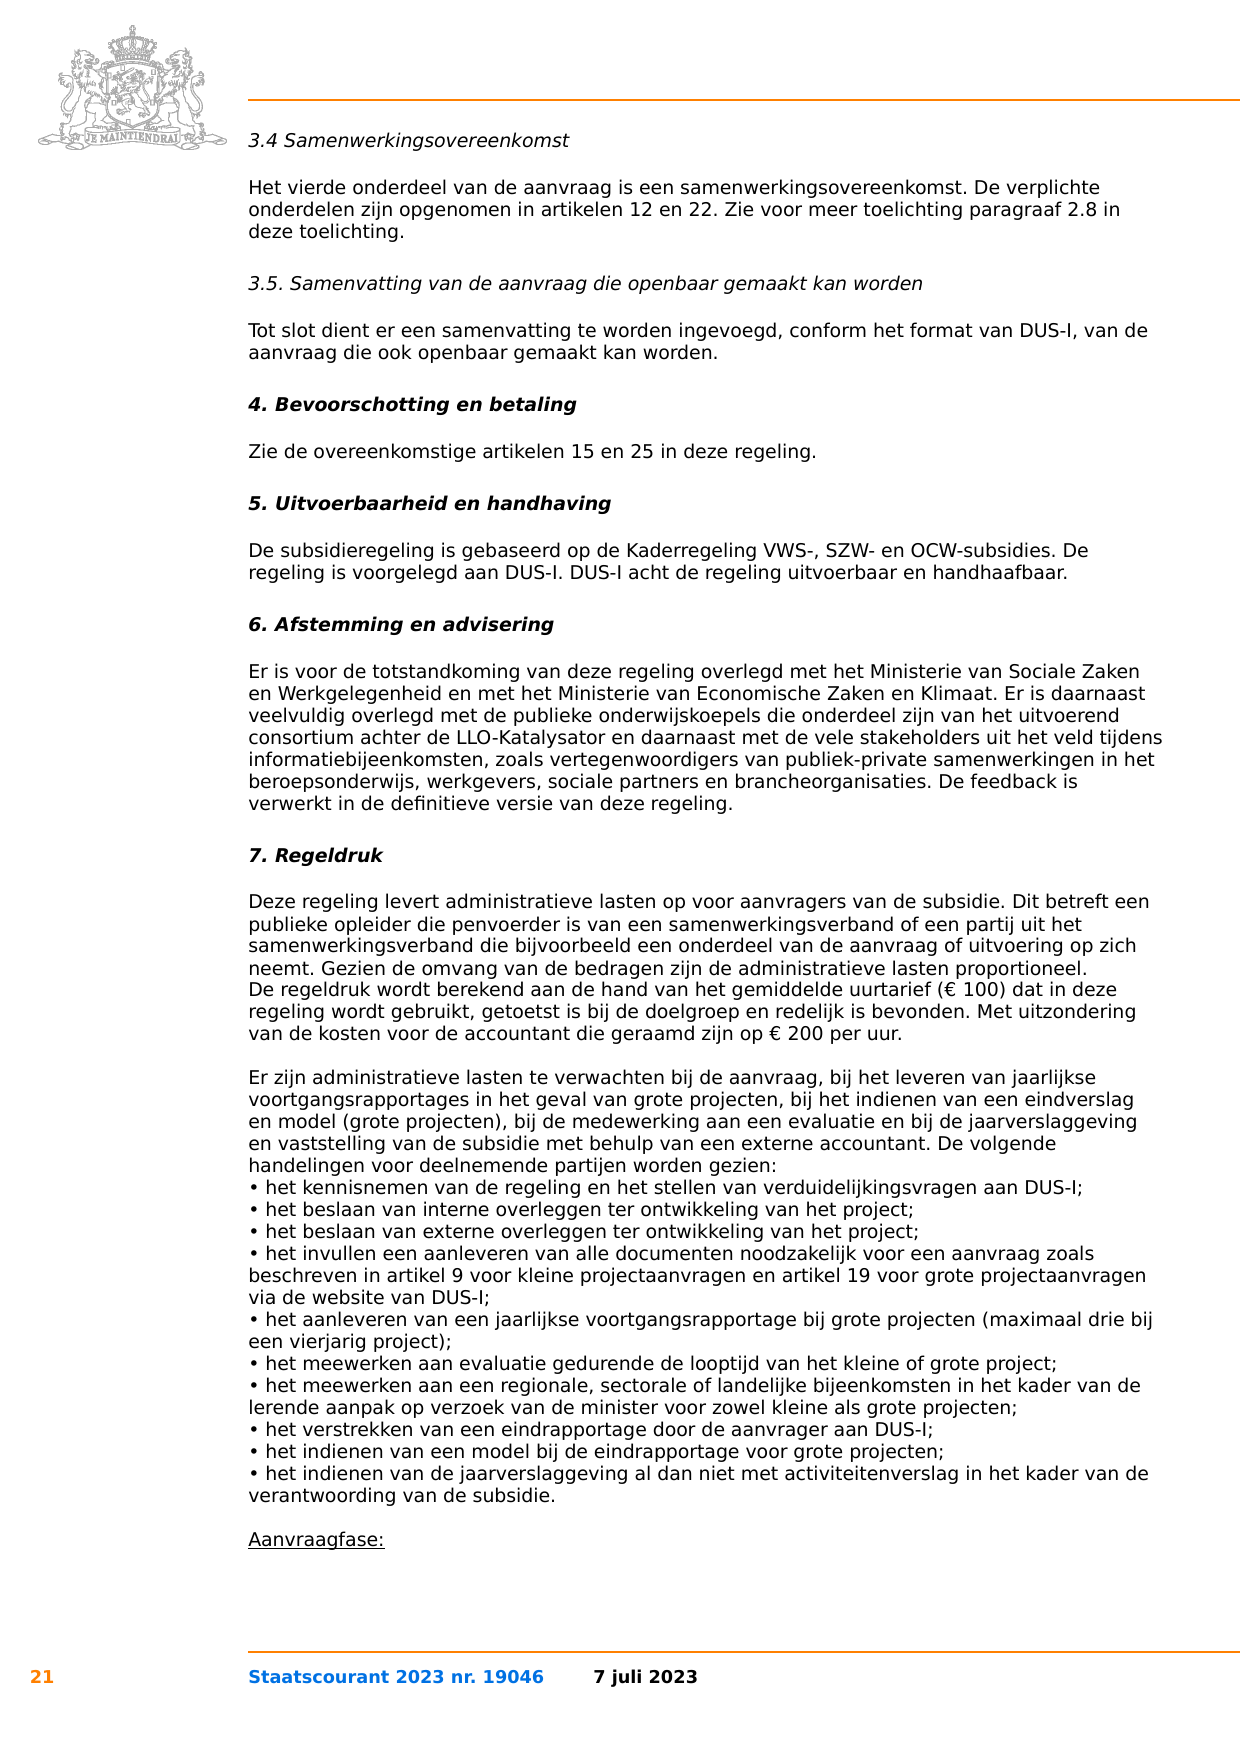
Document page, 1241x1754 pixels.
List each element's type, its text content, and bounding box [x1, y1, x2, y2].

text • het aanleveren van een jaarlijkse voortgangsrapportage bij grote projecten (maximaal drie bij een vierjarig project); [248, 1309, 1163, 1353]
picture [38, 25, 227, 150]
text Er is voor de totstandkoming van deze regeling overlegd met het Ministerie van Sociale Zaken en Werkgelegenheid en met het Ministerie van Economische Zaken en Klimaat. Er is daarnaast veelvuldig overlegd met de publieke onderwijskoepels die onderdeel zijn van het uitvoerend consortium achter de LLO-Katalysator en daarnaast met de vele stakeholders uit het veld tijdens informatiebijeenkomsten, zoals vertegenwoordigers van publiek-private samenwerkingen in het beroepsonderwijs, werkgevers, sociale partners en brancheorganisaties. De feedback is verwerkt in de definitieve versie van deze regeling. [248, 661, 1163, 814]
subtitle 3.4 Samenwerkingsovereenkomst [248, 130, 1163, 152]
text Tot slot dient er een samenvatting te worden ingevoegd, conform het format van DUS-I, van de aanvraag die ook openbaar gemaakt kan worden. [248, 320, 1163, 364]
text • het indienen van een model bij de eindrapportage voor grote projecten; [248, 1441, 1163, 1463]
text De regeldruk wordt berekend aan de hand van het gemiddelde uurtarief (€ 100) dat in deze regeling wordt gebruikt, getoetst is bij de doelgroep en redelijk is bevonden. Met uitzondering van de kosten voor de accountant die geraamd zijn op € 200 per uur. [248, 979, 1163, 1045]
text • het meewerken aan een regionale, sectorale of landelijke bijeenkomsten in het kader van de lerende aanpak op verzoek van de minister voor zowel kleine als grote projecten; [248, 1375, 1163, 1419]
text • het beslaan van externe overleggen ter ontwikkeling van het project; [248, 1221, 1163, 1243]
text • het meewerken aan evaluatie gedurende de looptijd van het kleine of grote project; [248, 1353, 1163, 1375]
subtitle 7. Regeldruk [248, 844, 1163, 866]
text Deze regeling levert administratieve lasten op voor aanvragers van de subsidie. Dit betreft een [248, 891, 1163, 913]
text • het verstrekken van een eindrapportage door de aanvrager aan DUS-I; [248, 1419, 1163, 1441]
text • het invullen een aanleveren van alle documenten noodzakelijk voor een aanvraag zoals beschreven in artikel 9 voor kleine projectaanvragen en artikel 19 voor grote projectaanvragen via de website van DUS-I; [248, 1243, 1163, 1309]
text Aanvraagfase: [248, 1529, 1163, 1551]
subtitle 3.5. Samenvatting van de aanvraag die openbaar gemaakt kan worden [248, 273, 1163, 295]
subtitle 5. Uitvoerbaarheid en handhaving [248, 493, 1163, 515]
text De subsidieregeling is gebaseerd op de Kaderregeling VWS-, SZW- en OCW-subsidies. De regeling is voorgelegd aan DUS-I. DUS-I acht de regeling uitvoerbaar en handhaafbaar. [248, 540, 1163, 584]
text Er zijn administratieve lasten te verwachten bij de aanvraag, bij het leveren van jaarlijkse voortgangsrapportages in het geval van grote projecten, bij het indienen van een eindverslag en model (grote projecten), bij de medewerking aan een evaluatie en bij de jaarverslaggeving en vaststelling van de subsidie met behulp van een externe accountant. De volgende handelingen voor deelnemende partijen worden gezien: [248, 1067, 1163, 1177]
subtitle 4. Bevoorschotting en betaling [248, 394, 1163, 416]
text Zie de overeenkomstige artikelen 15 en 25 in deze regeling. [248, 441, 1163, 463]
text Het vierde onderdeel van de aanvraag is een samenwerkingsovereenkomst. De verplichte onderdelen zijn opgenomen in artikelen 12 en 22. Zie voor meer toelichting paragraaf 2.8 in deze toelichting. [248, 177, 1163, 243]
text • het beslaan van interne overleggen ter ontwikkeling van het project; [248, 1199, 1163, 1221]
text publieke opleider die penvoerder is van een samenwerkingsverband of een partij uit het samenwerkingsverband die bijvoorbeeld een onderdeel van de aanvraag of uitvoering op zich neemt. Gezien de omvang van de bedragen zijn de administratieve lasten proportioneel. [248, 913, 1163, 979]
text • het indienen van de jaarverslaggeving al dan niet met activiteitenverslag in het kader van de verantwoording van de subsidie. [248, 1463, 1163, 1507]
subtitle 6. Afstemming en advisering [248, 614, 1163, 636]
text • het kennisnemen van de regeling en het stellen van verduidelijkingsvragen aan DUS-I; [248, 1177, 1163, 1199]
